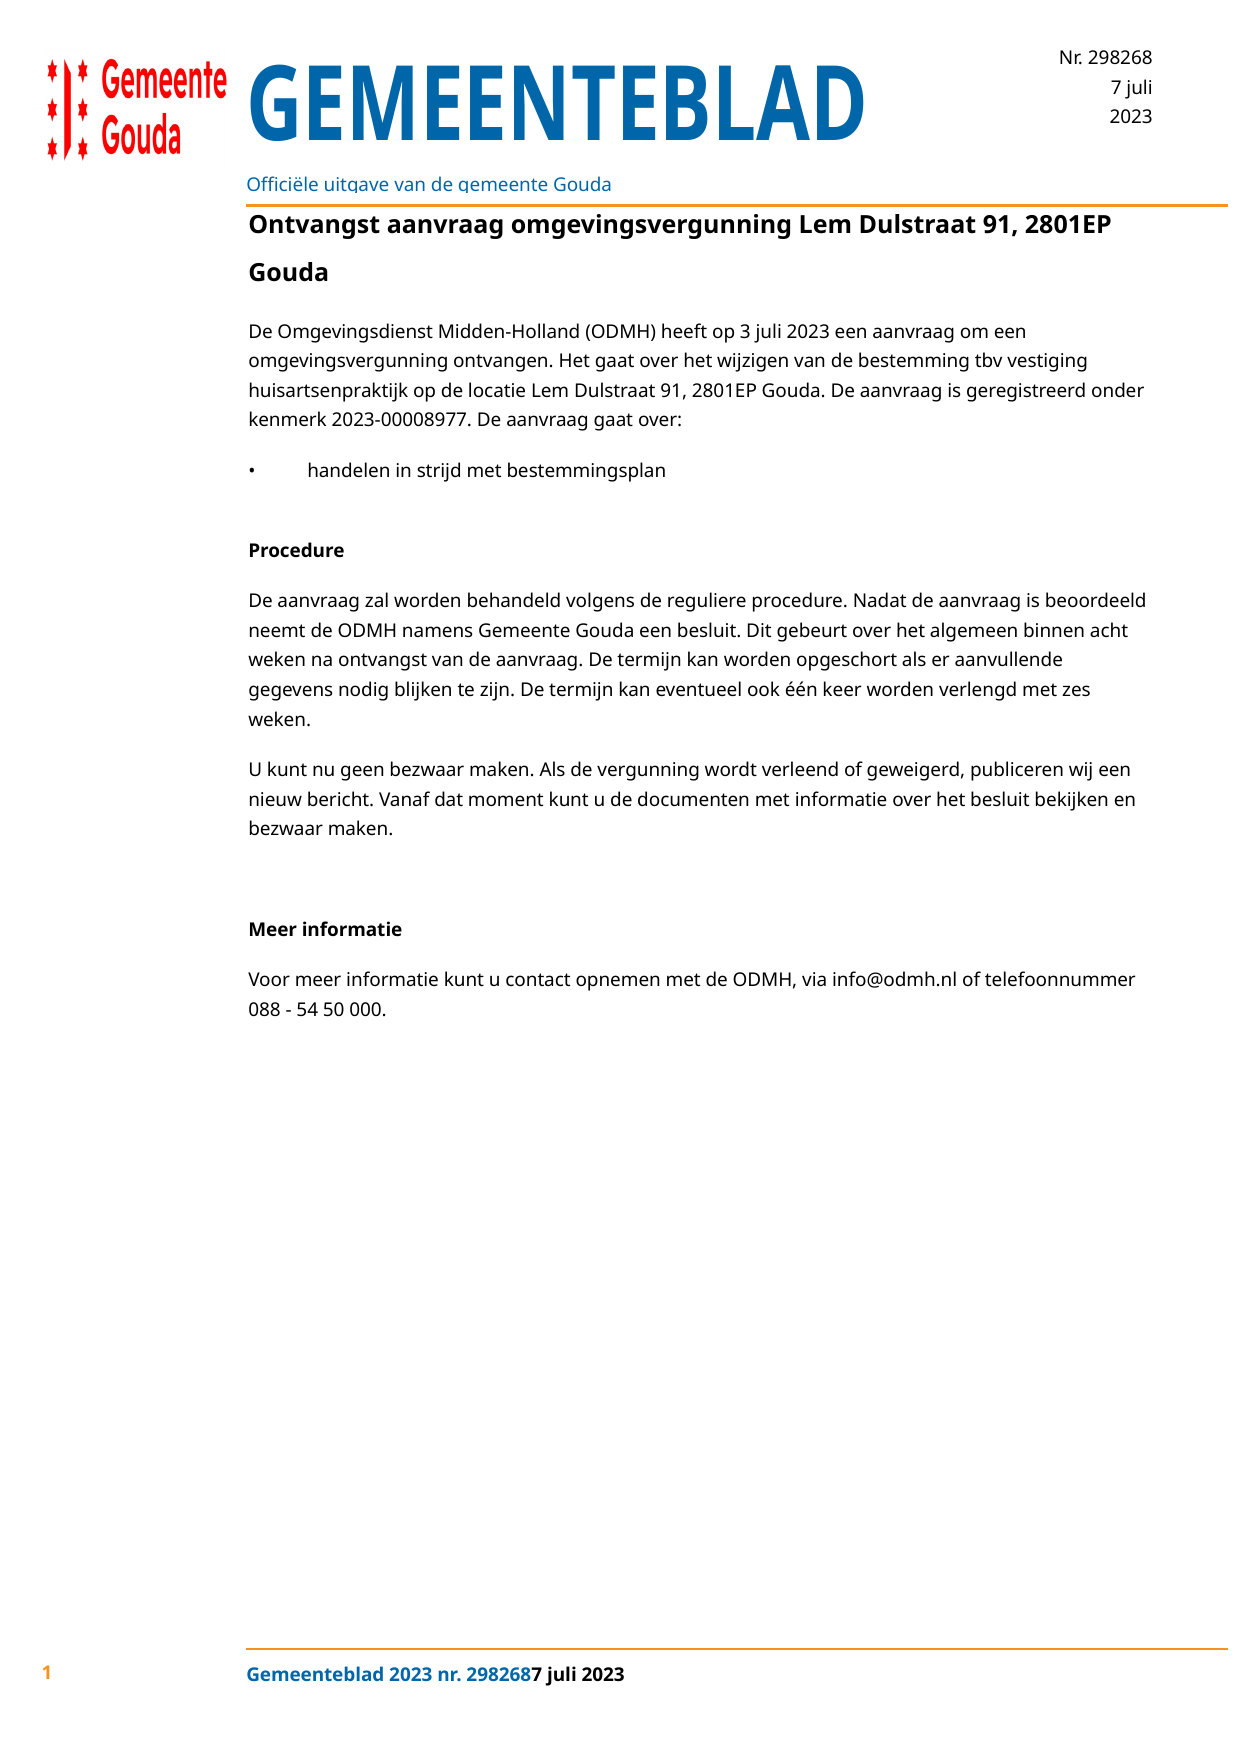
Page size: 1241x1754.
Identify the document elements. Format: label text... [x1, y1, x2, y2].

picture [41, 47, 231, 172]
list handelen in strijd met bestemmingsplan [248, 457, 1152, 483]
text Meer informatie [248, 916, 1152, 942]
text De aanvraag zal worden behandeld volgens de reguliere procedure. Nadat de aanvraag is beoordeeld neemt de ODMH namens Gemeente Gouda een besluit. Dit gebeurt over het algemeen binnen acht weken na ontvangst van de aanvraag. De termijn kan worden opgeschort als er aanvullende gegevens nodig blijken te zijn. De termijn kan eventueel ook één keer worden verlengd met zes weken. [248, 587, 1152, 732]
text Procedure [248, 537, 1152, 563]
text De Omgevingsdienst Midden-Holland (ODMH) heeft op 3 juli 2023 een aanvraag om een omgevingsvergunning ontvangen. Het gaat over het wijzigen van de bestemming tbv vestiging huisartsenpraktijk op de locatie Lem Dulstraat 91, 2801EP Gouda. De aanvraag is geregistreerd onder kenmerk 2023-00008977. De aanvraag gaat over: [248, 318, 1152, 432]
text Ontvangst aanvraag omgevingsvergunning Lem Dulstraat 91, 2801EP Gouda [248, 207, 1152, 288]
text U kunt nu geen bezwaar maken. Als de vergunning wordt verleend of geweigerd, publiceren wij een nieuw bericht. Vanaf dat moment kunt u de documenten met informatie over het besluit bekijken en bezwaar maken. [248, 756, 1152, 841]
text Voor meer informatie kunt u contact opnemen met de ODMH, via info@odmh.nl of telefoonnummer 088 - 54 50 000. [248, 967, 1152, 1022]
